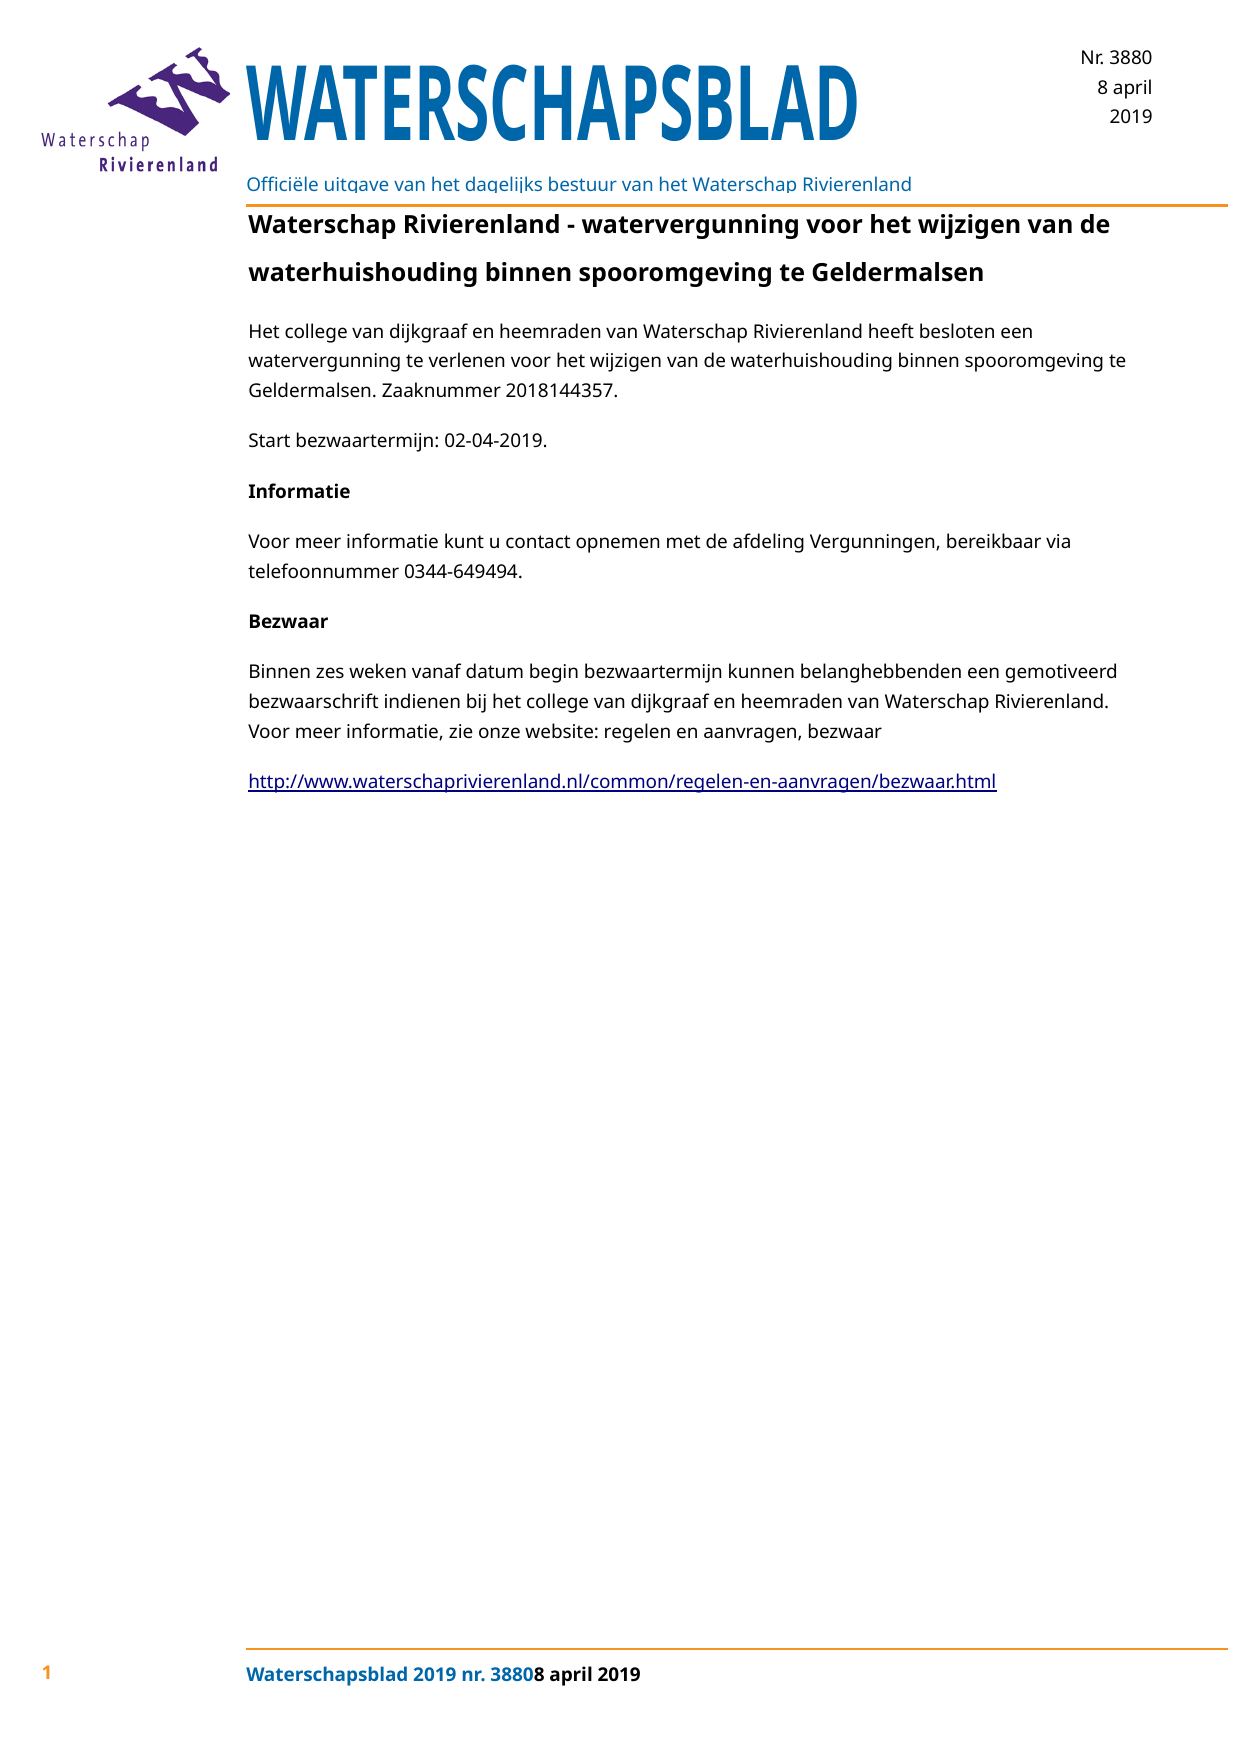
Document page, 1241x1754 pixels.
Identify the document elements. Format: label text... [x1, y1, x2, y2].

text Binnen zes weken vanaf datum begin bezwaartermijn kunnen belanghebbenden een gemotiveerd bezwaarschrift indienen bij het college van dijkgraaf en heemraden van Waterschap Rivierenland. Voor meer informatie, zie onze website: regelen en aanvragen, bezwaar [248, 659, 1152, 744]
text Bezwaar [248, 608, 1152, 634]
text Start bezwaartermijn: 02-04-2019. [248, 427, 1152, 453]
text Waterschap Rivierenland - watervergunning voor het wijzigen van de waterhuishouding binnen spooromgeving te Geldermalsen [248, 207, 1152, 288]
text Het college van dijkgraaf en heemraden van Waterschap Rivierenland heeft besloten een watervergunning te verlenen voor het wijzigen van de waterhuishouding binnen spooromgeving te Geldermalsen. Zaaknummer 2018144357. [248, 318, 1152, 403]
text http://www.waterschaprivierenland.nl/common/regelen-en-aanvragen/bezwaar.html [248, 768, 1152, 794]
text Voor meer informatie kunt u contact opnemen met de afdeling Vergunningen, bereikbaar via telefoonnummer 0344-649494. [248, 528, 1152, 584]
picture [41, 47, 231, 172]
text Informatie [248, 478, 1152, 504]
